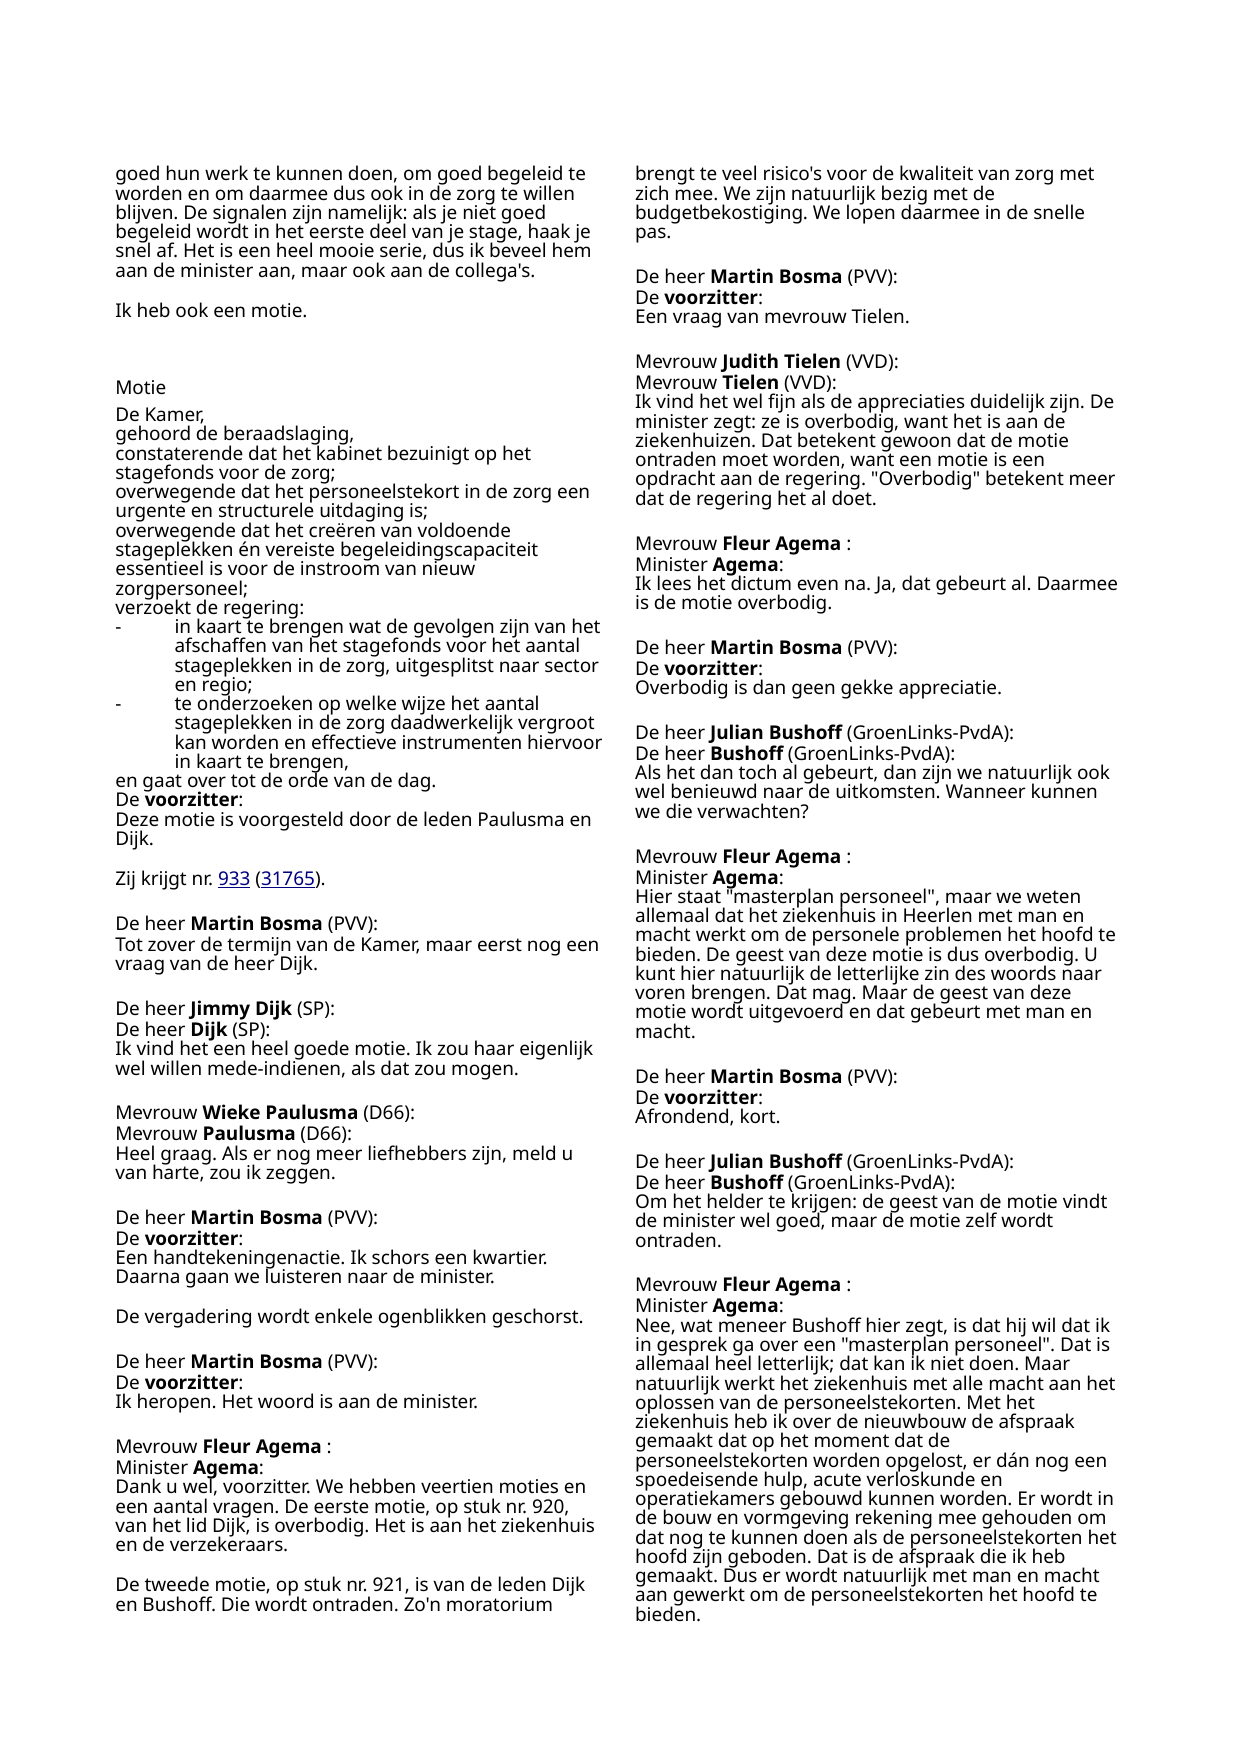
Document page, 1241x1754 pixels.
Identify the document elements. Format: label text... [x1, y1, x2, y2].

text Minister Agema: [635, 869, 1125, 888]
text Ik lees het dictum even na. Ja, dat gebeurt al. Daarmee is de motie overbodig. [635, 575, 1125, 613]
text De voorzitter: [635, 289, 1125, 308]
text Mevrouw Fleur Agema : [635, 530, 1125, 556]
text Deze motie is voorgesteld door de leden Paulusma en Dijk. [115, 811, 605, 849]
text Ik vind het een heel goede motie. Ik zou haar eigenlijk wel willen mede-indienen, als dat zou mogen. [115, 1040, 605, 1079]
text De heer Martin Bosma (PVV): [635, 1063, 1125, 1089]
text De heer Martin Bosma (PVV): [635, 634, 1125, 660]
text Afrondend, kort. [635, 1108, 1125, 1127]
text overwegende dat het creëren van voldoende stageplekken én vereiste begeleidingscapaciteit essentieel is voor de instroom van nieuw zorgpersoneel; [115, 522, 605, 599]
text Mevrouw Fleur Agema : [635, 843, 1125, 869]
text Ik heb ook een motie. [115, 302, 605, 321]
text De Kamer, [115, 406, 605, 425]
text overwegende dat het personeelstekort in de zorg een urgente en structurele uitdaging is; [115, 483, 605, 522]
text en gaat over tot de orde van de dag. [115, 772, 605, 791]
list te onderzoeken op welke wijze het aantal stageplekken in de zorg daadwerkelijk vergroot kan worden en effectieve instrumenten hiervoor in kaart te brengen, [115, 695, 605, 772]
text De heer Dijk (SP): [115, 1021, 605, 1040]
text Mevrouw Fleur Agema : [635, 1272, 1125, 1297]
text De voorzitter: [115, 1230, 605, 1249]
text De heer Martin Bosma (PVV): [635, 263, 1125, 289]
text De voorzitter: [115, 1374, 605, 1393]
text De heer Martin Bosma (PVV): [115, 1348, 605, 1374]
text Mevrouw Wieke Paulusma (D66): [115, 1099, 605, 1125]
text Minister Agema: [635, 1297, 1125, 1317]
text constaterende dat het kabinet bezuinigt op het stagefonds voor de zorg; [115, 444, 605, 483]
text Een vraag van mevrouw Tielen. [635, 308, 1125, 327]
text Nee, wat meneer Bushoff hier zegt, is dat hij wil dat ik in gesprek ga over een "masterplan personeel". Dat is allemaal heel letterlijk; dat kan ik niet doen. Maar natuurlijk werkt het ziekenhuis met alle macht aan het oplossen van de personeelstekorten. Met het ziekenhuis heb ik over de nieuwbouw de afspraak gemaakt dat op het moment dat de personeelstekorten worden opgelost, er dán nog een spoedeisende hulp, acute verloskunde en operatiekamers gebouwd kunnen worden. Er wordt in de bouw en vormgeving rekening mee gehouden om dat nog te kunnen doen als de personeelstekorten het hoofd zijn geboden. Dat is de afspraak die ik heb gemaakt. Dus er wordt natuurlijk met man en macht aan gewerkt om de personeelstekorten het hoofd te bieden. [635, 1317, 1125, 1625]
text Tot zover de termijn van de Kamer, maar eerst nog een vraag van de heer Dijk. [115, 936, 605, 974]
text Heel graag. Als er nog meer liefhebbers zijn, meld u van harte, zou ik zeggen. [115, 1144, 605, 1183]
text verzoekt de regering: [115, 599, 605, 618]
text goed hun werk te kunnen doen, om goed begeleid te worden en om daarmee dus ook in de zorg te willen blijven. De signalen zijn namelijk: als je niet goed begeleid wordt in het eerste deel van je stage, haak je snel af. Het is een heel mooie serie, dus ik beveel hem aan de minister aan, maar ook aan de collega's. [115, 165, 605, 281]
text Mevrouw Judith Tielen (VVD): [635, 348, 1125, 374]
text De voorzitter: [635, 1089, 1125, 1108]
text Minister Agema: [115, 1459, 605, 1478]
text Om het helder te krijgen: de geest van de motie vindt de minister wel goed, maar de motie zelf wordt ontraden. [635, 1193, 1125, 1251]
text De heer Martin Bosma (PVV): [115, 1204, 605, 1230]
text De heer Julian Bushoff (GroenLinks-PvdA): [635, 719, 1125, 745]
text brengt te veel risico's voor de kwaliteit van zorg met zich mee. We zijn natuurlijk bezig met de budgetbekostiging. We lopen daarmee in de snelle pas. [635, 165, 1125, 242]
text Zij krijgt nr. 933 (31765). [115, 870, 605, 889]
text De heer Martin Bosma (PVV): [115, 910, 605, 936]
text Dank u wel, voorzitter. We hebben veertien moties en een aantal vragen. De eerste motie, op stuk nr. 920, van het lid Dijk, is overbodig. Het is aan het ziekenhuis en de verzekeraars. [115, 1478, 605, 1556]
text Ik vind het wel fijn als de appreciaties duidelijk zijn. De minister zegt: ze is overbodig, want het is aan de ziekenhuizen. Dat betekent gewoon dat de motie ontraden moet worden, want een motie is een opdracht aan de regering. "Overbodig" betekent meer dat de regering het al doet. [635, 393, 1125, 509]
text De heer Julian Bushoff (GroenLinks-PvdA): [635, 1148, 1125, 1174]
text Motie [115, 374, 605, 400]
text De vergadering wordt enkele ogenblikken geschorst. [115, 1308, 605, 1328]
text De voorzitter: [115, 791, 605, 811]
text Ik heropen. Het woord is aan de minister. [115, 1393, 605, 1413]
text De voorzitter: [635, 660, 1125, 679]
text Hier staat "masterplan personeel", maar we weten allemaal dat het ziekenhuis in Heerlen met man en macht werkt om de personele problemen het hoofd te bieden. De geest van deze motie is dus overbodig. U kunt hier natuurlijk de letterlijke zin des woords naar voren brengen. Dat mag. Maar de geest van deze motie wordt uitgevoerd en dat gebeurt met man en macht. [635, 888, 1125, 1042]
text De heer Bushoff (GroenLinks-PvdA): [635, 1174, 1125, 1193]
text De tweede motie, op stuk nr. 921, is van de leden Dijk en Bushoff. Die wordt ontraden. Zo'n moratorium [115, 1576, 605, 1615]
text Als het dan toch al gebeurt, dan zijn we natuurlijk ook wel benieuwd naar de uitkomsten. Wanneer kunnen we die verwachten? [635, 764, 1125, 822]
text De heer Bushoff (GroenLinks-PvdA): [635, 745, 1125, 764]
list in kaart te brengen wat de gevolgen zijn van het afschaffen van het stagefonds voor het aantal stageplekken in de zorg, uitgesplitst naar sector en regio; [115, 618, 605, 695]
text Overbodig is dan geen gekke appreciatie. [635, 679, 1125, 698]
text gehoord de beraadslaging, [115, 425, 605, 444]
text Minister Agema: [635, 556, 1125, 575]
text Mevrouw Fleur Agema : [115, 1433, 605, 1459]
text Mevrouw Tielen (VVD): [635, 374, 1125, 393]
text Een handtekeningenactie. Ik schors een kwartier. Daarna gaan we luisteren naar de minister. [115, 1249, 605, 1287]
text Mevrouw Paulusma (D66): [115, 1125, 605, 1144]
text De heer Jimmy Dijk (SP): [115, 995, 605, 1021]
